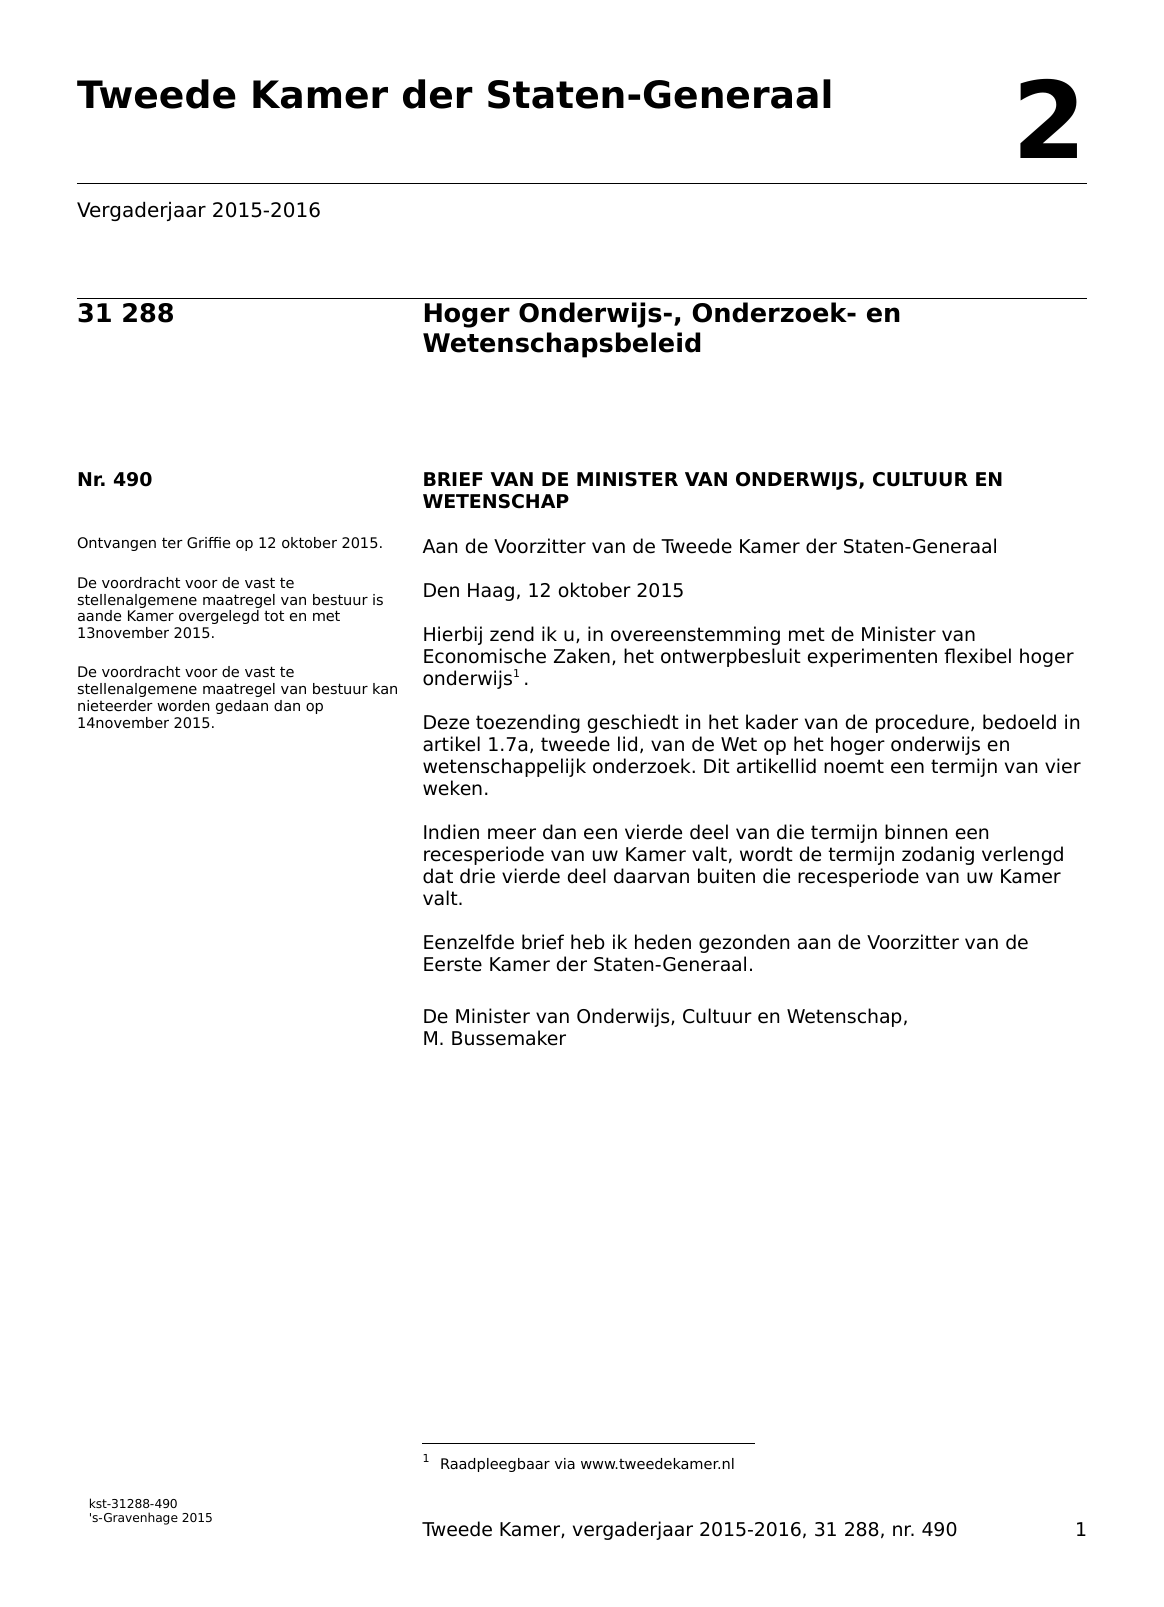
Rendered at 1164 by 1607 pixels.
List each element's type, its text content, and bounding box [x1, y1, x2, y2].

text De Minister van Onderwijs, Cultuur en Wetenschap, M. Bussemaker [422, 1006, 1087, 1050]
text Hierbij zend ik u, in overeenstemming met de Minister van Economische Zaken, het ontwerpbesluit experimenten flexibel hoger onderwijs. [422, 624, 1087, 690]
text Raadpleegbaar via www.tweedekamer.nl [422, 1452, 1087, 1474]
table_cell Vergaderjaar 2015-2016 [77, 184, 1087, 298]
subtitle 31 288 Hoger Onderwijs-, Onderzoek- en Wetenschapsbeleid [77, 299, 1087, 358]
table_header Tweede Kamer der Staten-Generaal [77, 59, 886, 183]
text [77, 552, 399, 574]
text De voordracht voor de vast te stellenalgemene maatregel van bestuur is aande Kamer overgelegd tot en met 13november 2015. [77, 574, 399, 642]
text Ontvangen ter Griffie op 12 oktober 2015. [77, 536, 399, 552]
subtitle Nr. 490 BRIEF VAN DE MINISTER VAN ONDERWIJS, CULTUUR EN WETENSCHAP [77, 469, 1087, 513]
text Deze toezending geschiedt in het kader van de procedure, bedoeld in artikel 1.7a, tweede lid, van de Wet op het hoger onderwijs en wetenschappelijk onderzoek. Dit artikellid noemt een termijn van vier weken. [422, 712, 1087, 800]
text Aan de Voorzitter van de Tweede Kamer der Staten-Generaal [422, 536, 1087, 557]
text [77, 642, 399, 664]
table_header 2 [886, 59, 1087, 183]
text kst-31288-490 [88, 1497, 323, 1511]
text 's-Gravenhage 2015 [88, 1511, 323, 1525]
text Eenzelfde brief heb ik heden gezonden aan de Voorzitter van de Eerste Kamer der Staten-Generaal. [422, 932, 1087, 976]
text Den Haag, 12 oktober 2015 [422, 580, 1087, 602]
text Indien meer dan een vierde deel van die termijn binnen een recesperiode van uw Kamer valt, wordt de termijn zodanig verlengd dat drie vierde deel daarvan buiten die recesperiode van uw Kamer valt. [422, 822, 1087, 910]
text De voordracht voor de vast te stellenalgemene maatregel van bestuur kan nieteerder worden gedaan dan op 14november 2015. [77, 664, 399, 732]
